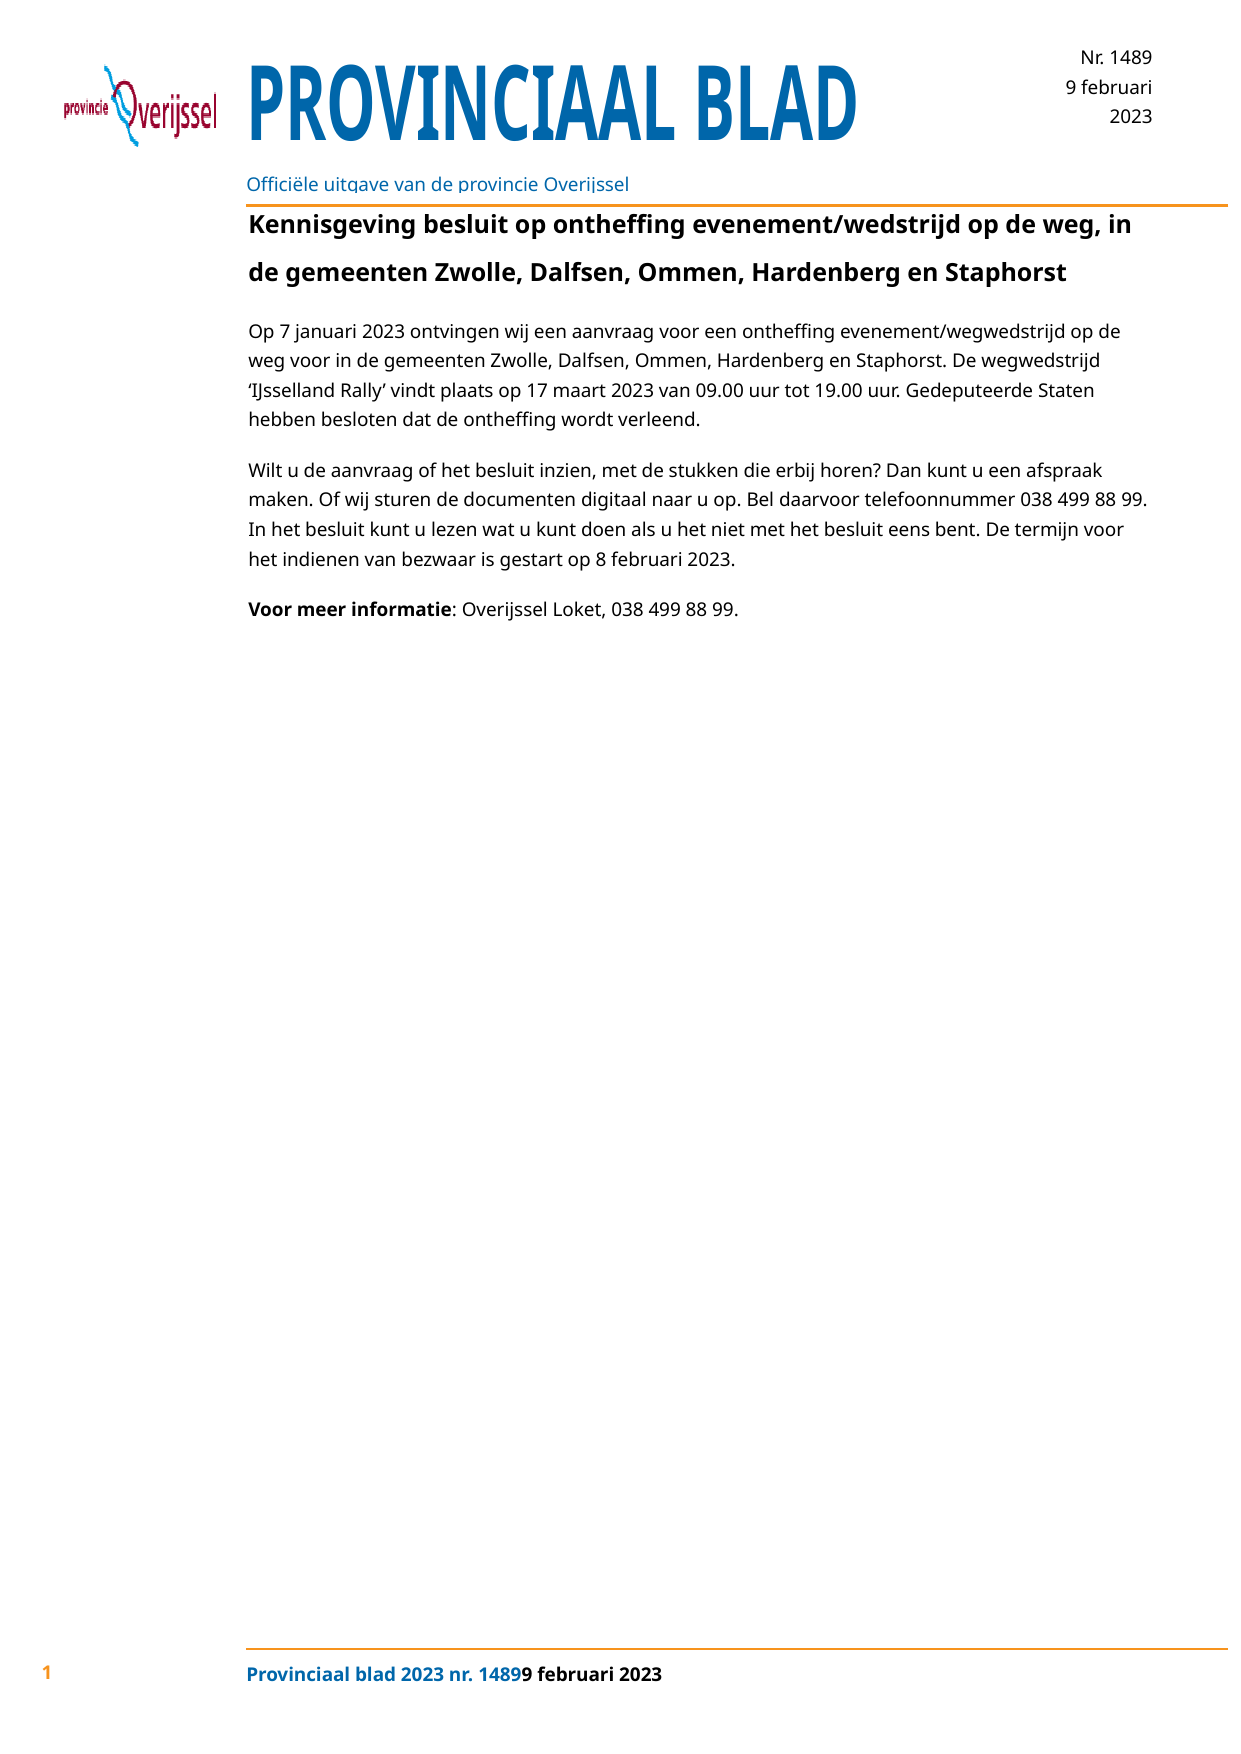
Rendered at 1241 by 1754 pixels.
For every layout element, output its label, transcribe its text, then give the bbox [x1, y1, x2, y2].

text Voor meer informatie: Overijssel Loket, 038 499 88 99. [248, 596, 1152, 622]
text Wilt u de aanvraag of het besluit inzien, met de stukken die erbij horen? Dan kunt u een afspraak maken. Of wij sturen de documenten digitaal naar u op. Bel daarvoor telefoonnummer 038 499 88 99. In het besluit kunt u lezen wat u kunt doen als u het niet met het besluit eens bent. De termijn voor het indienen van bezwaar is gestart op 8 februari 2023. [248, 457, 1152, 572]
picture [41, 47, 231, 172]
text Kennisgeving besluit op ontheffing evenement/wedstrijd op de weg, in de gemeenten Zwolle, Dalfsen, Ommen, Hardenberg en Staphorst [248, 207, 1152, 288]
text Op 7 januari 2023 ontvingen wij een aanvraag voor een ontheffing evenement/wegwedstrijd op de weg voor in de gemeenten Zwolle, Dalfsen, Ommen, Hardenberg en Staphorst. De wegwedstrijd ‘IJsselland Rally’ vindt plaats op 17 maart 2023 van 09.00 uur tot 19.00 uur. Gedeputeerde Staten hebben besloten dat de ontheffing wordt verleend. [248, 318, 1152, 432]
